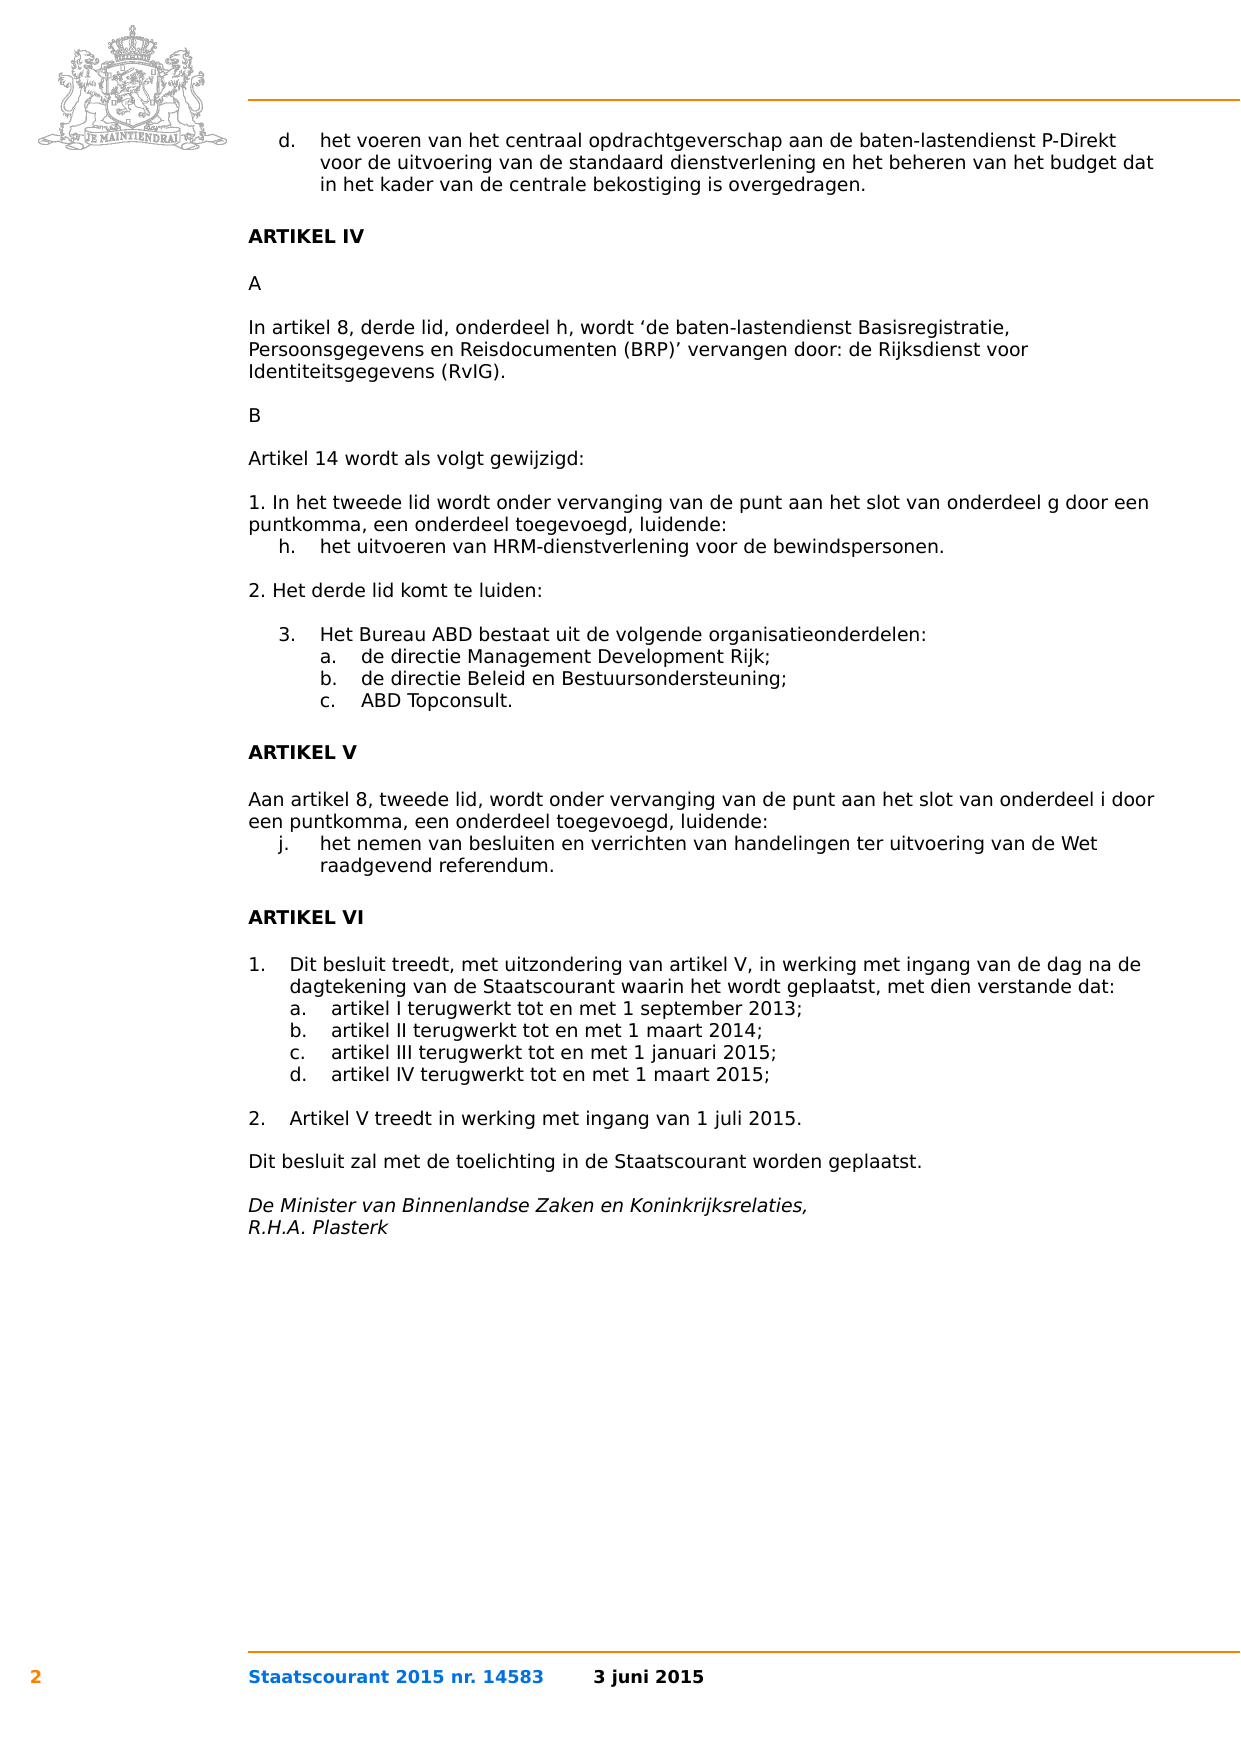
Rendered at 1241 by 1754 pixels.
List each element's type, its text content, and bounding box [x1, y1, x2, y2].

picture [38, 25, 227, 150]
text d. artikel IV terugwerkt tot en met 1 maart 2015; [289, 1063, 1163, 1086]
text j. het nemen van besluiten en verrichten van handelingen ter uitvoering van de Wet raadgevend referendum. [278, 833, 1163, 877]
text b. artikel II terugwerkt tot en met 1 maart 2014; [289, 1019, 1163, 1042]
text Artikel 14 wordt als volgt gewijzigd: [248, 448, 1163, 470]
text A [248, 273, 1163, 295]
text 2. Het derde lid komt te luiden: [248, 580, 1163, 602]
text In artikel 8, derde lid, onderdeel h, wordt ‘de baten-lastendienst Basisregistratie, Persoonsgegevens en Reisdocumenten (BRP)’ vervangen door: de Rijksdienst voor Identiteitsgegevens (RvIG). [248, 317, 1163, 383]
text b. de directie Beleid en Bestuursondersteuning; [319, 668, 1163, 690]
text a. artikel I terugwerkt tot en met 1 september 2013; [289, 998, 1163, 1019]
text 1. In het tweede lid wordt onder vervanging van de punt aan het slot van onderdeel g door een puntkomma, een onderdeel toegevoegd, luidende: [248, 492, 1163, 536]
text Aan artikel 8, tweede lid, wordt onder vervanging van de punt aan het slot van onderdeel i door een puntkomma, een onderdeel toegevoegd, luidende: [248, 789, 1163, 833]
text Dit besluit zal met de toelichting in de Staatscourant worden geplaatst. [248, 1151, 1163, 1173]
text B [248, 404, 1163, 426]
text 2. Artikel V treedt in werking met ingang van 1 juli 2015. [248, 1107, 1163, 1129]
text a. de directie Management Development Rijk; [319, 646, 1163, 668]
text h. het uitvoeren van HRM-dienstverlening voor de bewindspersonen. [278, 536, 1163, 558]
subtitle ARTIKEL IV [248, 226, 1163, 248]
text d. het voeren van het centraal opdrachtgeverschap aan de baten-lastendienst P-Direkt voor de uitvoering van de standaard dienstverlening en het beheren van het budget dat in het kader van de centrale bekostiging is overgedragen. [278, 130, 1163, 196]
subtitle ARTIKEL V [248, 742, 1163, 764]
text De Minister van Binnenlandse Zaken en Koninkrijksrelaties, R.H.A. Plasterk [248, 1195, 1163, 1239]
text 3. Het Bureau ABD bestaat uit de volgende organisatieonderdelen: [278, 624, 1163, 646]
text 1. Dit besluit treedt, met uitzondering van artikel V, in werking met ingang van de dag na de dagtekening van de Staatscourant waarin het wordt geplaatst, met dien verstande dat: [248, 954, 1163, 998]
text c. artikel III terugwerkt tot en met 1 januari 2015; [289, 1042, 1163, 1063]
subtitle ARTIKEL VI [248, 907, 1163, 929]
text c. ABD Topconsult. [319, 690, 1163, 712]
